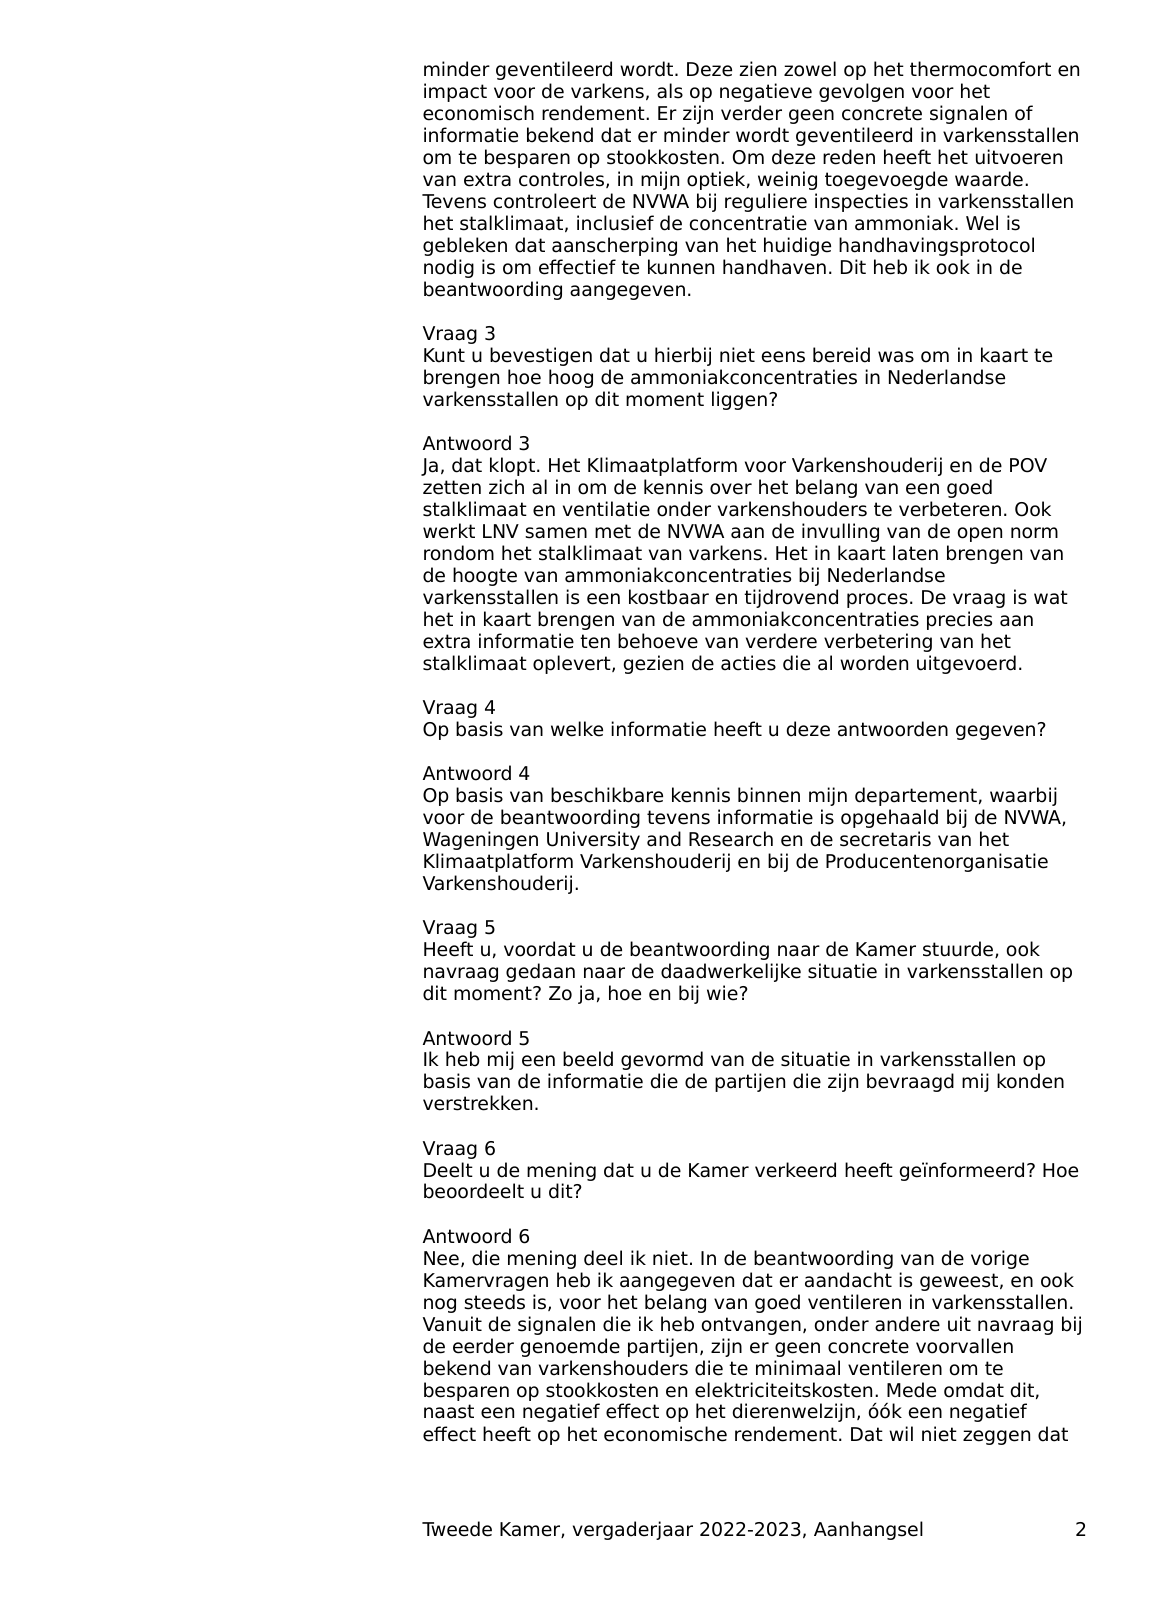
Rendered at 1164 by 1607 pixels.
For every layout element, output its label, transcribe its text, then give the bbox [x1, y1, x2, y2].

text Antwoord 6 [422, 1226, 1087, 1248]
text Kunt u bevestigen dat u hierbij niet eens bereid was om in kaart te brengen hoe hoog de ammoniakconcentraties in Nederlandse varkensstallen op dit moment liggen? [422, 345, 1087, 411]
text Ja, dat klopt. Het Klimaatplatform voor Varkenshouderij en de POV zetten zich al in om de kennis over het belang van een goed stalklimaat en ventilatie onder varkenshouders te verbeteren. Ook werkt LNV samen met de NVWA aan de invulling van de open norm rondom het stalklimaat van varkens. Het in kaart laten brengen van de hoogte van ammoniakconcentraties bij Nederlandse varkensstallen is een kostbaar en tijdrovend proces. De vraag is wat het in kaart brengen van de ammoniakconcentraties precies aan extra informatie ten behoeve van verdere verbetering van het stalklimaat oplevert, gezien de acties die al worden uitgevoerd. [422, 455, 1087, 675]
text Nee, die mening deel ik niet. In de beantwoording van de vorige Kamervragen heb ik aangegeven dat er aandacht is geweest, en ook nog steeds is, voor het belang van goed ventileren in varkensstallen. Vanuit de signalen die ik heb ontvangen, onder andere uit navraag bij de eerder genoemde partijen, zijn er geen concrete voorvallen bekend van varkenshouders die te minimaal ventileren om te besparen op stookkosten en elektriciteitskosten. Mede omdat dit, naast een negatief effect op het dierenwelzijn, óók een negatief effect heeft op het economische rendement. Dat wil niet zeggen dat [422, 1248, 1087, 1445]
text Antwoord 5 [422, 1027, 1087, 1049]
text Vraag 4 [422, 697, 1087, 719]
text Vraag 5 [422, 917, 1087, 939]
text Ik heb mij een beeld gevormd van de situatie in varkensstallen op basis van de informatie die de partijen die zijn bevraagd mij konden verstrekken. [422, 1049, 1087, 1115]
text Antwoord 3 [422, 433, 1087, 455]
text Deelt u de mening dat u de Kamer verkeerd heeft geïnformeerd? Hoe beoordeelt u dit? [422, 1159, 1087, 1203]
text Vraag 3 [422, 323, 1087, 345]
text Vraag 6 [422, 1137, 1087, 1159]
text Op basis van beschikbare kennis binnen mijn departement, waarbij voor de beantwoording tevens informatie is opgehaald bij de NVWA, Wageningen University and Research en de secretaris van het Klimaatplatform Varkenshouderij en bij de Producentenorganisatie Varkenshouderij. [422, 785, 1087, 895]
text minder geventileerd wordt. Deze zien zowel op het thermocomfort en impact voor de varkens, als op negatieve gevolgen voor het economisch rendement. Er zijn verder geen concrete signalen of informatie bekend dat er minder wordt geventileerd in varkensstallen om te besparen op stookkosten. Om deze reden heeft het uitvoeren van extra controles, in mijn optiek, weinig toegevoegde waarde. Tevens controleert de NVWA bij reguliere inspecties in varkensstallen het stalklimaat, inclusief de concentratie van ammoniak. Wel is gebleken dat aanscherping van het huidige handhavingsprotocol nodig is om effectief te kunnen handhaven. Dit heb ik ook in de beantwoording aangegeven. [422, 59, 1087, 301]
text Antwoord 4 [422, 763, 1087, 785]
text Heeft u, voordat u de beantwoording naar de Kamer stuurde, ook navraag gedaan naar de daadwerkelijke situatie in varkensstallen op dit moment? Zo ja, hoe en bij wie? [422, 939, 1087, 1005]
text Op basis van welke informatie heeft u deze antwoorden gegeven? [422, 719, 1087, 741]
